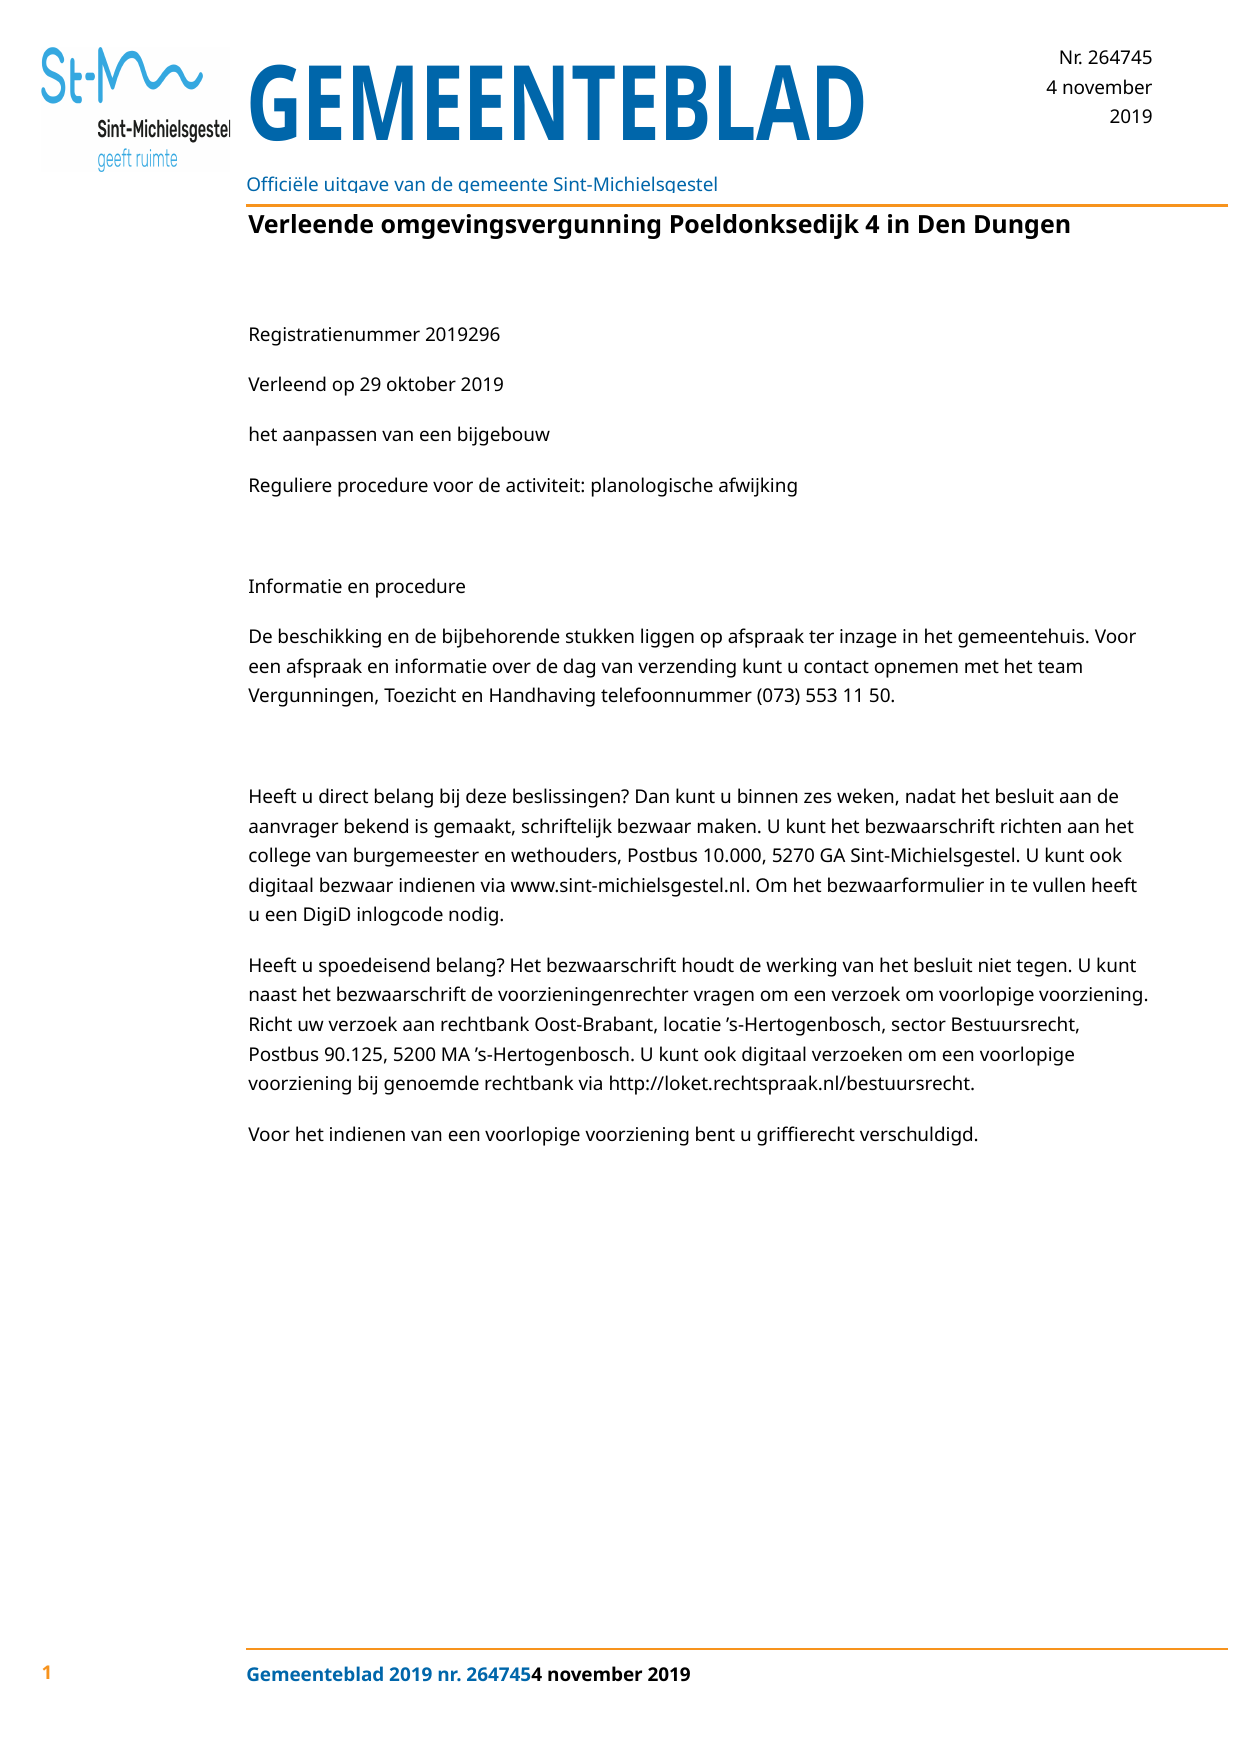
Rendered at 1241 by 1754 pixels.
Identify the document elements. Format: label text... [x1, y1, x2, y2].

text Heeft u direct belang bij deze beslissingen? Dan kunt u binnen zes weken, nadat het besluit aan de aanvrager bekend is gemaakt, schriftelijk bezwaar maken. U kunt het bezwaarschrift richten aan het college van burgemeester en wethouders, Postbus 10.000, 5270 GA Sint-Michielsgestel. U kunt ook digitaal bezwaar indienen via www.sint-michielsgestel.nl. Om het bezwaarformulier in te vullen heeft u een DigiD inlogcode nodig. [248, 783, 1152, 927]
text het aanpassen van een bijgebouw [248, 422, 1152, 447]
picture [41, 47, 231, 172]
text Voor het indienen van een voorlopige voorziening bent u griffierecht verschuldigd. [248, 1121, 1152, 1146]
text Reguliere procedure voor de activiteit: planologische afwijking [248, 472, 1152, 498]
text Verleende omgevingsvergunning Poeldonksedijk 4 in Den Dungen [248, 207, 1152, 241]
text Registratienummer 2019296 [248, 321, 1152, 346]
text De beschikking en de bijbehorende stukken liggen op afspraak ter inzage in het gemeentehuis. Voor een afspraak en informatie over de dag van verzending kunt u contact opnemen met het team Vergunningen, Toezicht en Handhaving telefoonnummer (073) 553 11 50. [248, 623, 1152, 708]
text Heeft u spoedeisend belang? Het bezwaarschrift houdt de werking van het besluit niet tegen. U kunt naast het bezwaarschrift de voorzieningenrechter vragen om een verzoek om voorlopige voorziening. Richt uw verzoek aan rechtbank Oost-Brabant, locatie ’s-Hertogenbosch, sector Bestuursrecht, Postbus 90.125, 5200 MA ’s-Hertogenbosch. U kunt ook digitaal verzoeken om een voorlopige voorziening bij genoemde rechtbank via http://loket.rechtspraak.nl/bestuursrecht. [248, 952, 1152, 1096]
text Verleend op 29 oktober 2019 [248, 371, 1152, 397]
text Informatie en procedure [248, 573, 1152, 598]
